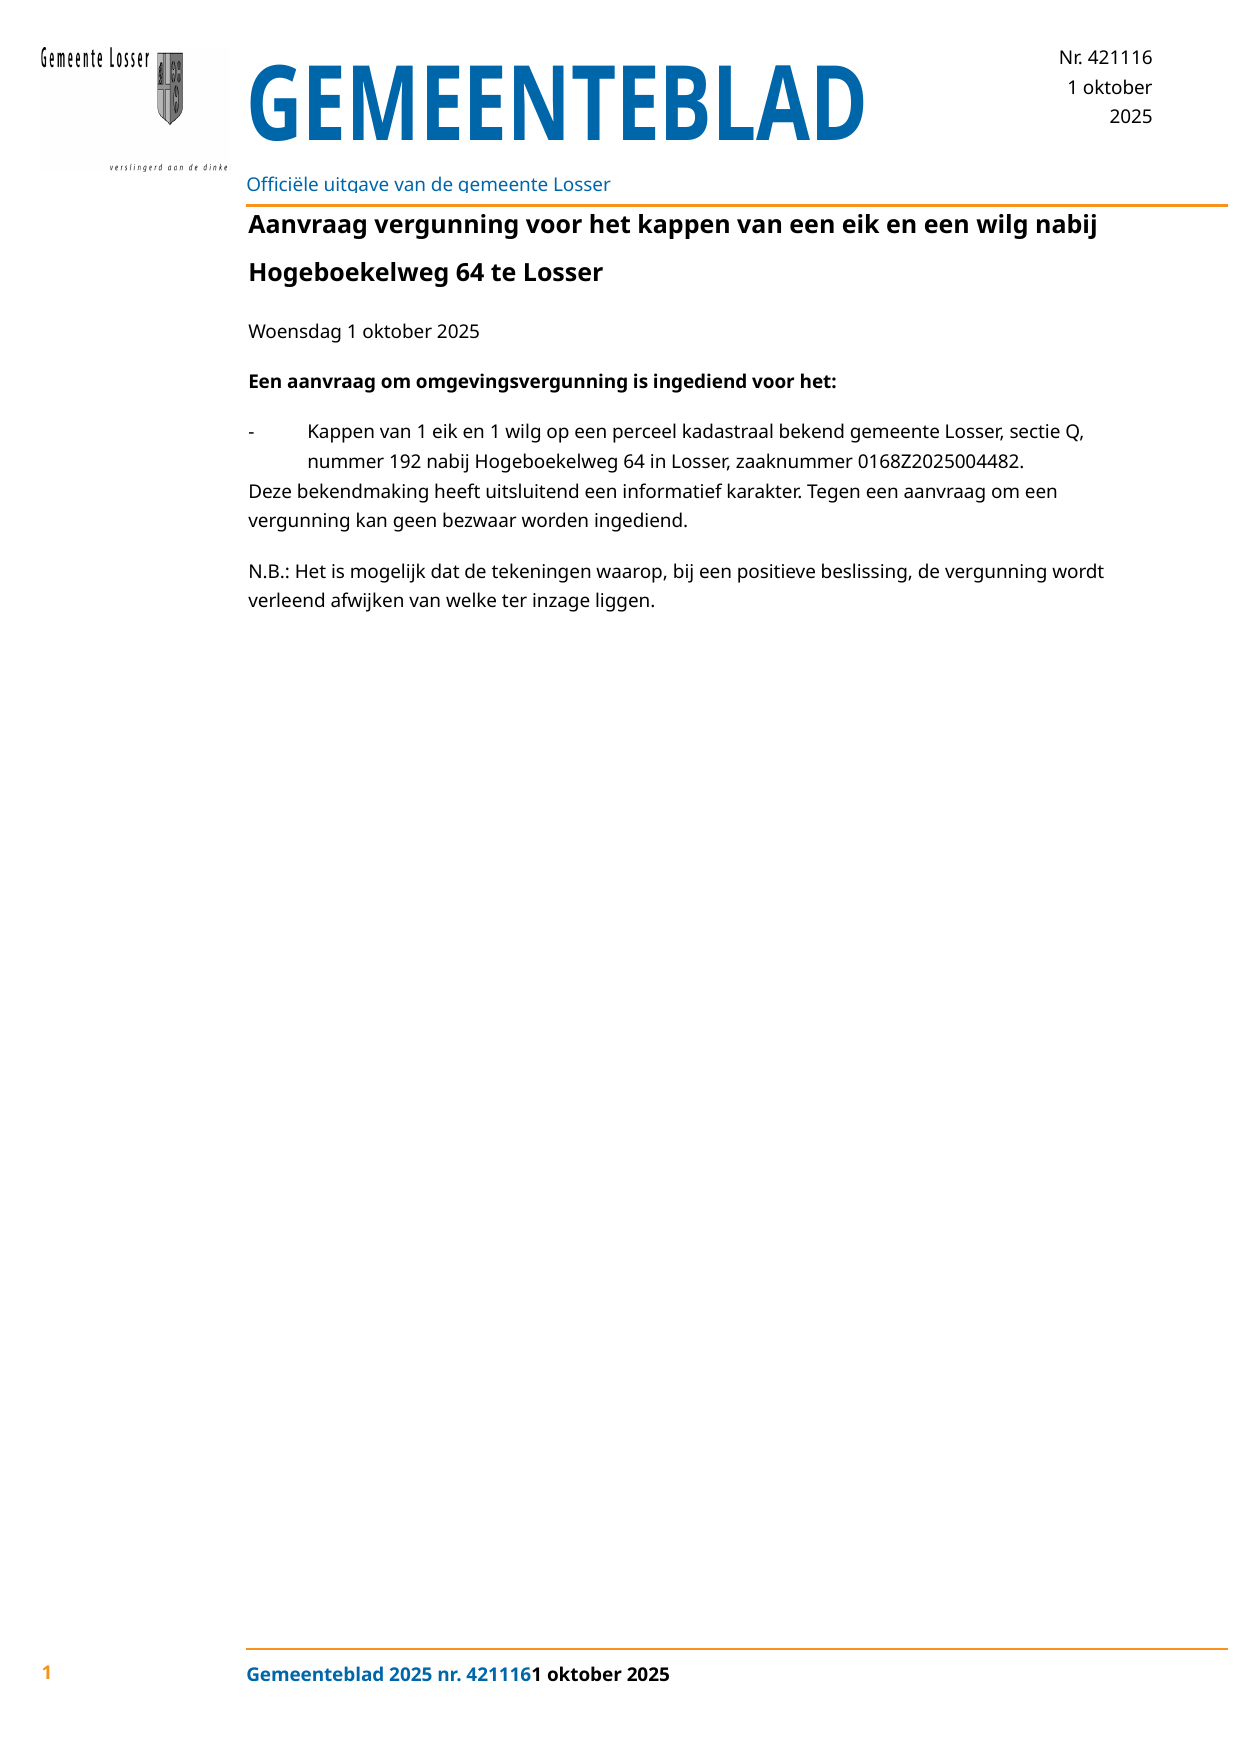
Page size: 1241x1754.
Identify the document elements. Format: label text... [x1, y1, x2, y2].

text Een aanvraag om omgevingsvergunning is ingediend voor het: [248, 368, 1152, 394]
text Deze bekendmaking heeft uitsluitend een informatief karakter. Tegen een aanvraag om een vergunning kan geen bezwaar worden ingediend. [248, 478, 1152, 533]
text Woensdag 1 oktober 2025 [248, 318, 1152, 344]
list Kappen van 1 eik en 1 wilg op een perceel kadastraal bekend gemeente Losser, sectie Q, nummer 192 nabij Hogeboekelweg 64 in Losser, zaaknummer 0168Z2025004482. [248, 419, 1152, 474]
text N.B.: Het is mogelijk dat de tekeningen waarop, bij een positieve beslissing, de vergunning wordt verleend afwijken van welke ter inzage liggen. [248, 558, 1152, 613]
text Aanvraag vergunning voor het kappen van een eik en een wilg nabij Hogeboekelweg 64 te Losser [248, 207, 1152, 288]
picture [41, 47, 231, 172]
